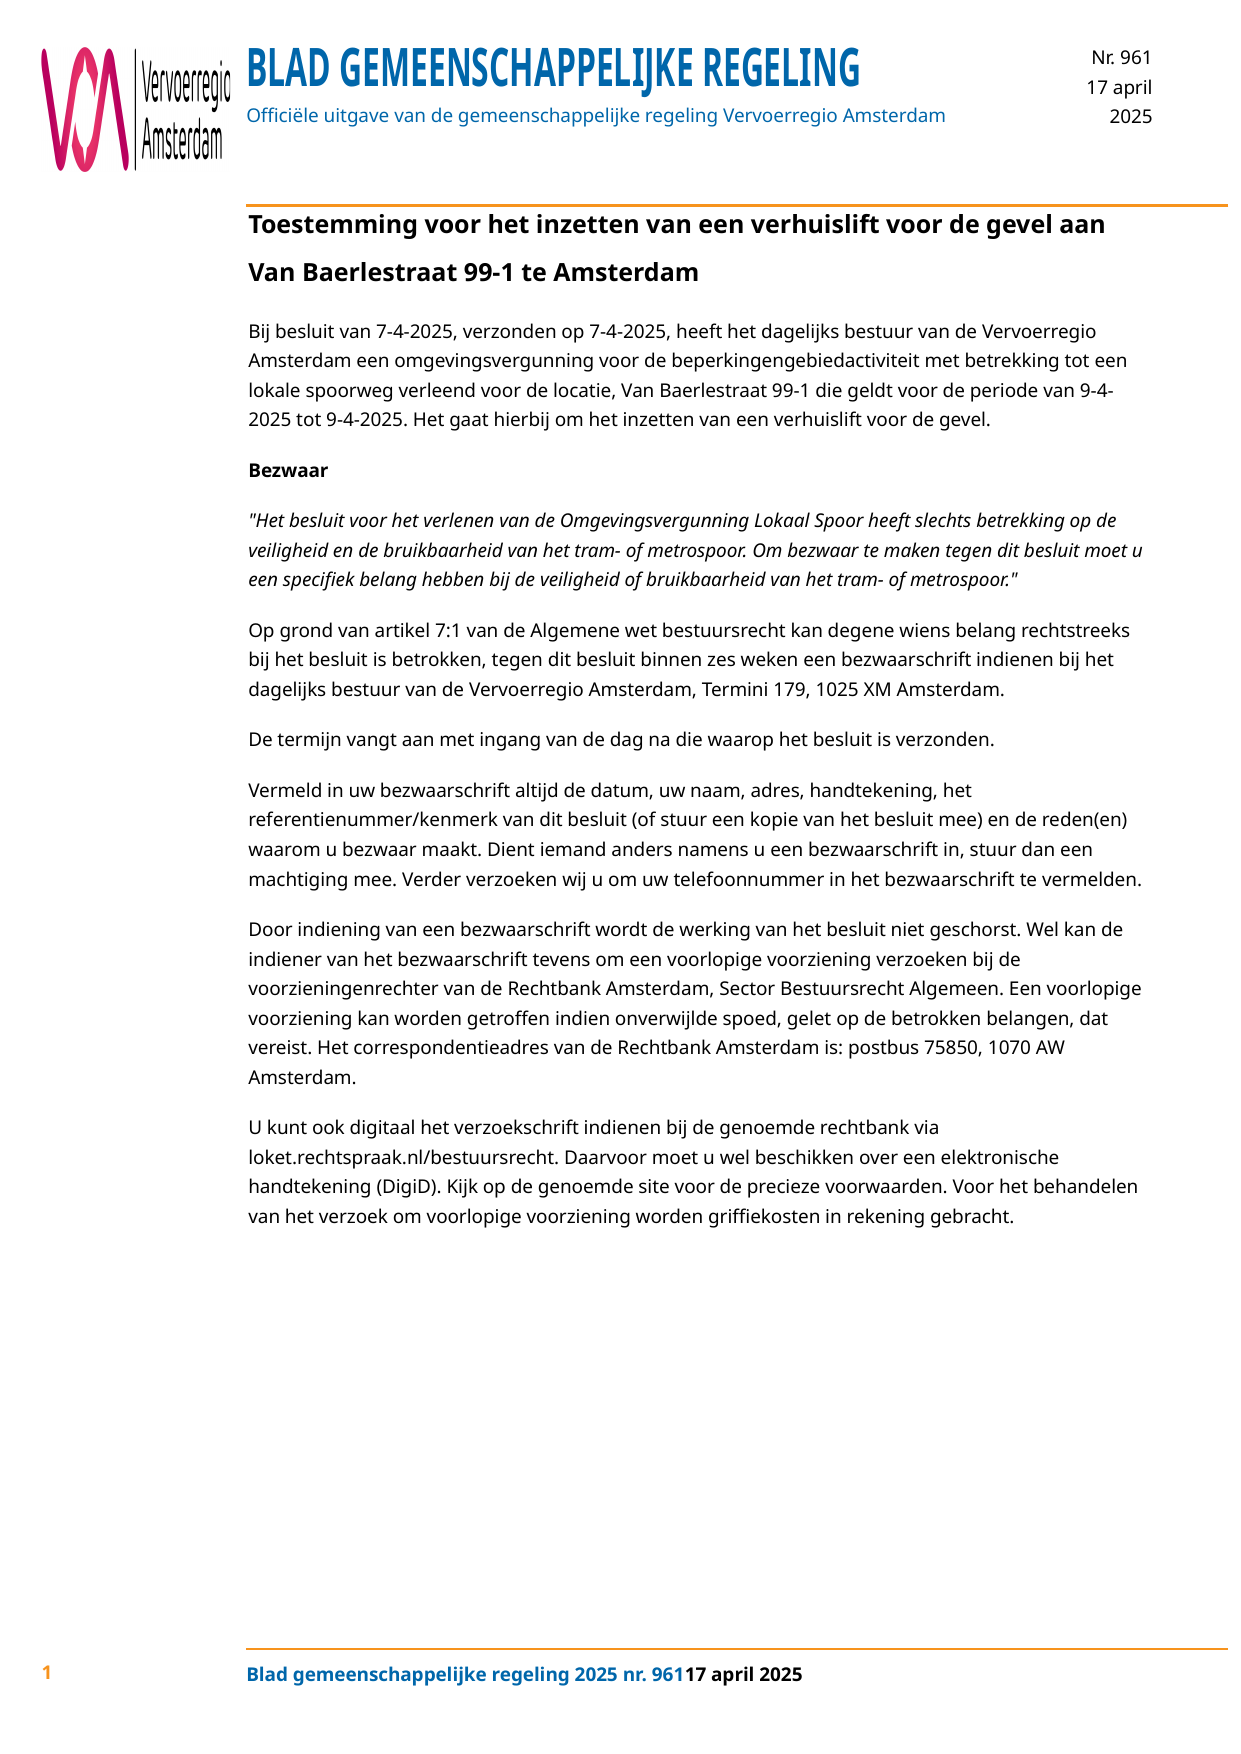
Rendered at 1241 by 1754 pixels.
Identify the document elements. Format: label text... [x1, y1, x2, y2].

text Bezwaar [248, 457, 1152, 483]
text Door indiening van een bezwaarschrift wordt de werking van het besluit niet geschorst. Wel kan de indiener van het bezwaarschrift tevens om een voorlopige voorziening verzoeken bij de voorzieningenrechter van de Rechtbank Amsterdam, Sector Bestuursrecht Algemeen. Een voorlopige voorziening kan worden getroffen indien onverwijlde spoed, gelet op de betrokken belangen, dat vereist. Het correspondentieadres van de Rechtbank Amsterdam is: postbus 75850, 1070 AW Amsterdam. [248, 916, 1152, 1090]
text Op grond van artikel 7:1 van de Algemene wet bestuursrecht kan degene wiens belang rechtstreeks bij het besluit is betrokken, tegen dit besluit binnen zes weken een bezwaarschrift indienen bij het dagelijks bestuur van de Vervoerregio Amsterdam, Termini 179, 1025 XM Amsterdam. [248, 617, 1152, 702]
text "Het besluit voor het verlenen van de Omgevingsvergunning Lokaal Spoor heeft slechts betrekking op de veiligheid en de bruikbaarheid van het tram- of metrospoor. Om bezwaar te maken tegen dit besluit moet u een specifiek belang hebben bij de veiligheid of bruikbaarheid van het tram- of metrospoor." [248, 507, 1152, 592]
text Vermeld in uw bezwaarschrift altijd de datum, uw naam, adres, handtekening, het referentienummer/kenmerk van dit besluit (of stuur een kopie van het besluit mee) en de reden(en) waarom u bezwaar maakt. Dient iemand anders namens u een bezwaarschrift in, stuur dan een machtiging mee. Verder verzoeken wij u om uw telefoonnummer in het bezwaarschrift te vermelden. [248, 777, 1152, 892]
text Bij besluit van 7-4-2025, verzonden op 7-4-2025, heeft het dagelijks bestuur van de Vervoerregio Amsterdam een omgevingsvergunning voor de beperkingengebiedactiviteit met betrekking tot een lokale spoorweg verleend voor de locatie, Van Baerlestraat 99-1 die geldt voor de periode van 9-4-2025 tot 9-4-2025. Het gaat hierbij om het inzetten van een verhuislift voor de gevel. [248, 318, 1152, 432]
text U kunt ook digitaal het verzoekschrift indienen bij de genoemde rechtbank via loket.rechtspraak.nl/bestuursrecht. Daarvoor moet u wel beschikken over een elektronische handtekening (DigiD). Kijk op de genoemde site voor de precieze voorwaarden. Voor het behandelen van het verzoek om voorlopige voorziening worden griffiekosten in rekening gebracht. [248, 1114, 1152, 1229]
picture [41, 47, 231, 172]
text De termijn vangt aan met ingang van de dag na die waarop het besluit is verzonden. [248, 727, 1152, 752]
text Toestemming voor het inzetten van een verhuislift voor de gevel aan Van Baerlestraat 99-1 te Amsterdam [248, 207, 1152, 288]
